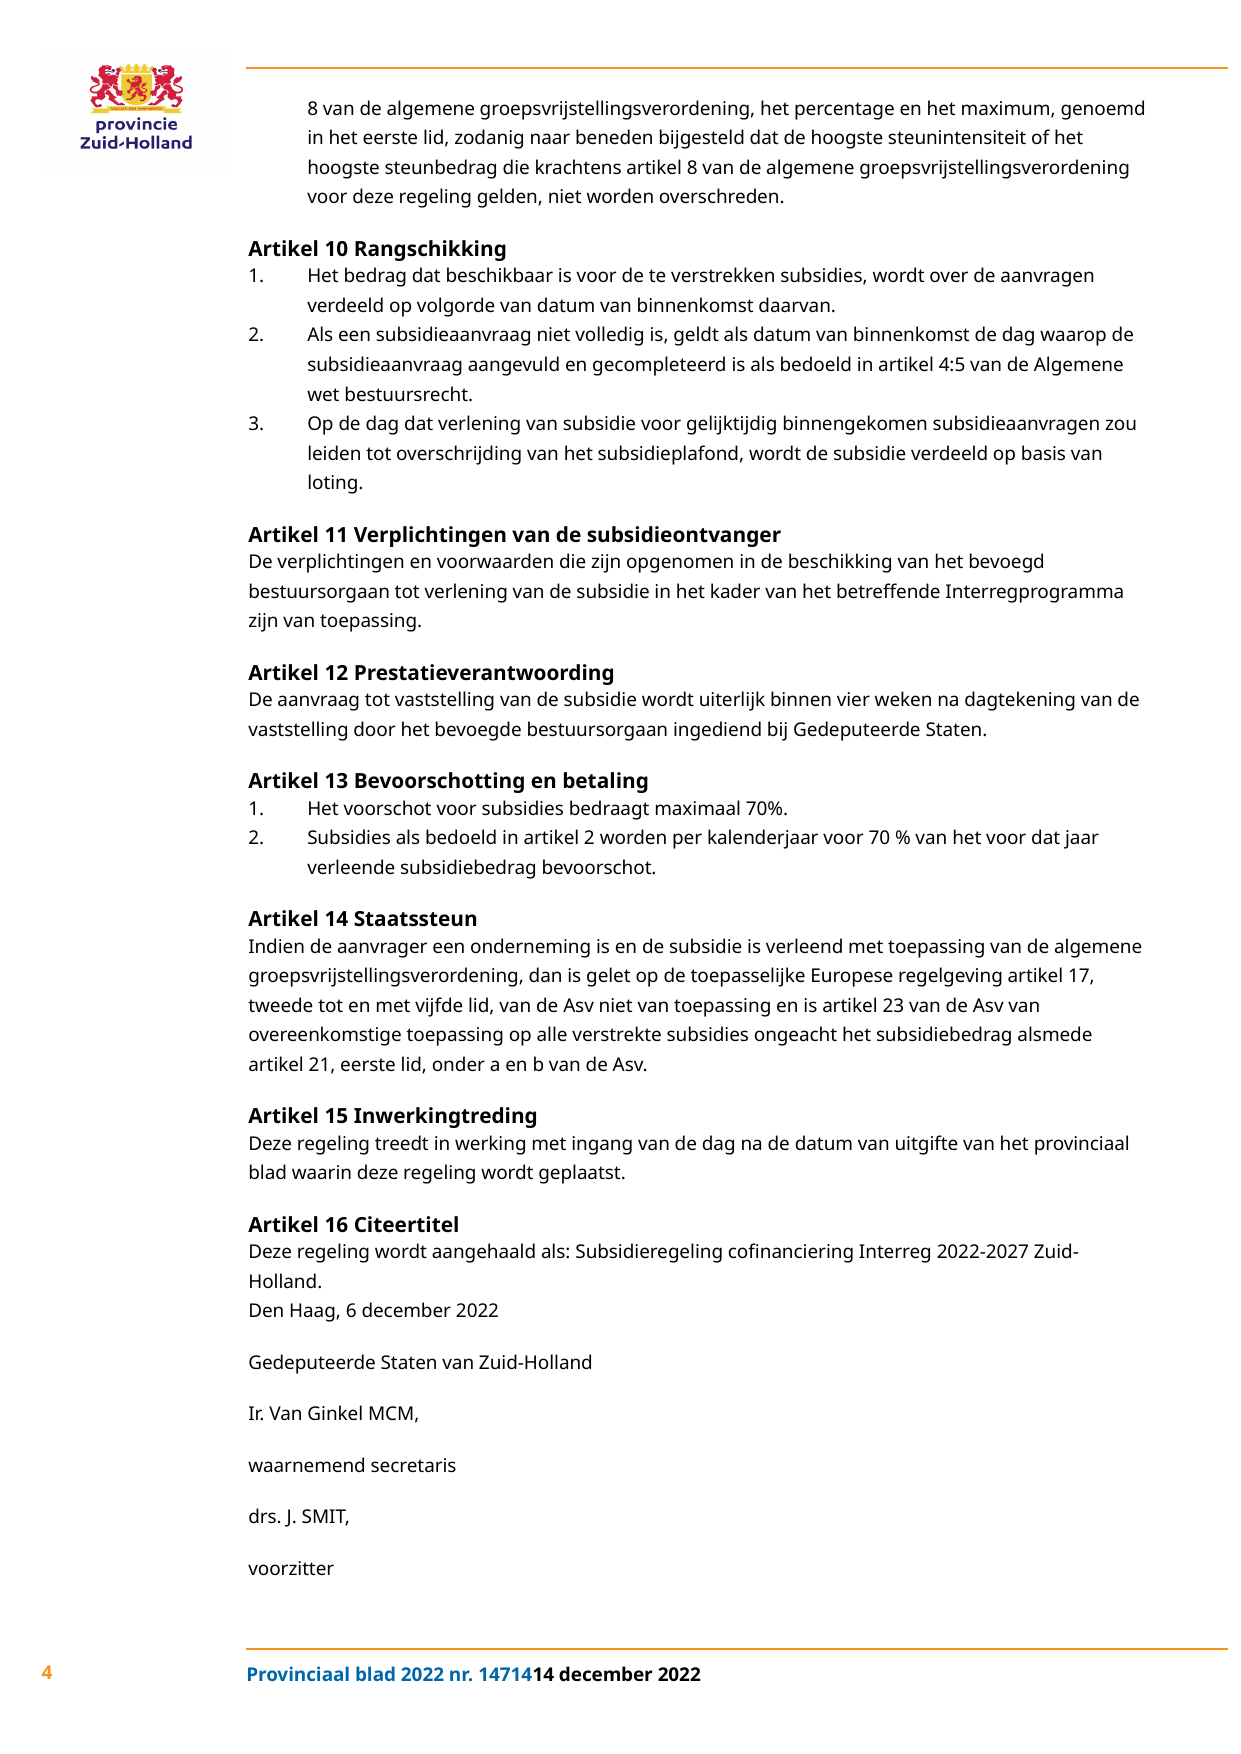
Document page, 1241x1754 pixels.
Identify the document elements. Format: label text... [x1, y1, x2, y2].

list 8 van de algemene groepsvrijstellingsverordening, het percentage en het maximum, genoemd in het eerste lid, zodanig naar beneden bijgesteld dat de hoogste steunintensiteit of het hoogste steunbedrag die krachtens artikel 8 van de algemene groepsvrijstellingsverordening voor deze regeling gelden, niet worden overschreden. [248, 95, 1152, 209]
text Artikel 12 Prestatieverantwoording [248, 658, 1152, 686]
text drs. J. SMIT, [248, 1503, 1152, 1529]
text Deze regeling treedt in werking met ingang van de dag na de datum van uitgifte van het provinciaal blad waarin deze regeling wordt geplaatst. [248, 1130, 1152, 1185]
text Deze regeling wordt aangehaald als: Subsidieregeling cofinanciering Interreg 2022-2027 Zuid-Holland. [248, 1238, 1152, 1294]
text Artikel 15 Inwerkingtreding [248, 1102, 1152, 1130]
text voorzitter [248, 1555, 1152, 1581]
text Artikel 16 Citeertitel [248, 1210, 1152, 1238]
list Het bedrag dat beschikbaar is voor de te verstrekken subsidies, wordt over de aanvragen verdeeld op volgorde van datum van binnenkomst daarvan. [248, 262, 1152, 318]
picture [41, 47, 231, 172]
list Als een subsidieaanvraag niet volledig is, geldt als datum van binnenkomst de dag waarop de subsidieaanvraag aangevuld en gecompleteerd is als bedoeld in artikel 4:5 van de Algemene wet bestuursrecht. [248, 322, 1152, 406]
list Subsidies als bedoeld in artikel 2 worden per kalenderjaar voor 70 % van het voor dat jaar verleende subsidiebedrag bevoorschot. [248, 824, 1152, 880]
text Gedeputeerde Staten van Zuid-Holland [248, 1349, 1152, 1375]
text waarnemend secretaris [248, 1452, 1152, 1478]
text Indien de aanvrager een onderneming is en de subsidie is verleend met toepassing van de algemene groepsvrijstellingsverordening, dan is gelet op de toepasselijke Europese regelgeving artikel 17, tweede tot en met vijfde lid, van de Asv niet van toepassing en is artikel 23 van de Asv van overeenkomstige toepassing op alle verstrekte subsidies ongeacht het subsidiebedrag alsmede artikel 21, eerste lid, onder a en b van de Asv. [248, 933, 1152, 1077]
text Ir. Van Ginkel MCM, [248, 1401, 1152, 1426]
text Artikel 13 Bevoorschotting en betaling [248, 766, 1152, 795]
text Artikel 10 Rangschikking [248, 234, 1152, 262]
text De verplichtingen en voorwaarden die zijn opgenomen in de beschikking van het bevoegd bestuursorgaan tot verlening van de subsidie in het kader van het betreffende Interregprogramma zijn van toepassing. [248, 548, 1152, 633]
text Den Haag, 6 december 2022 [248, 1298, 1152, 1323]
text Artikel 11 Verplichtingen van de subsidieontvanger [248, 520, 1152, 548]
text Artikel 14 Staatssteun [248, 904, 1152, 933]
text De aanvraag tot vaststelling van de subsidie wordt uiterlijk binnen vier weken na dagtekening van de vaststelling door het bevoegde bestuursorgaan ingediend bij Gedeputeerde Staten. [248, 686, 1152, 742]
list Op de dag dat verlening van subsidie voor gelijktijdig binnengekomen subsidieaanvragen zou leiden tot overschrijding van het subsidieplafond, wordt de subsidie verdeeld op basis van loting. [248, 410, 1152, 495]
list Het voorschot voor subsidies bedraagt maximaal 70%. [248, 795, 1152, 821]
